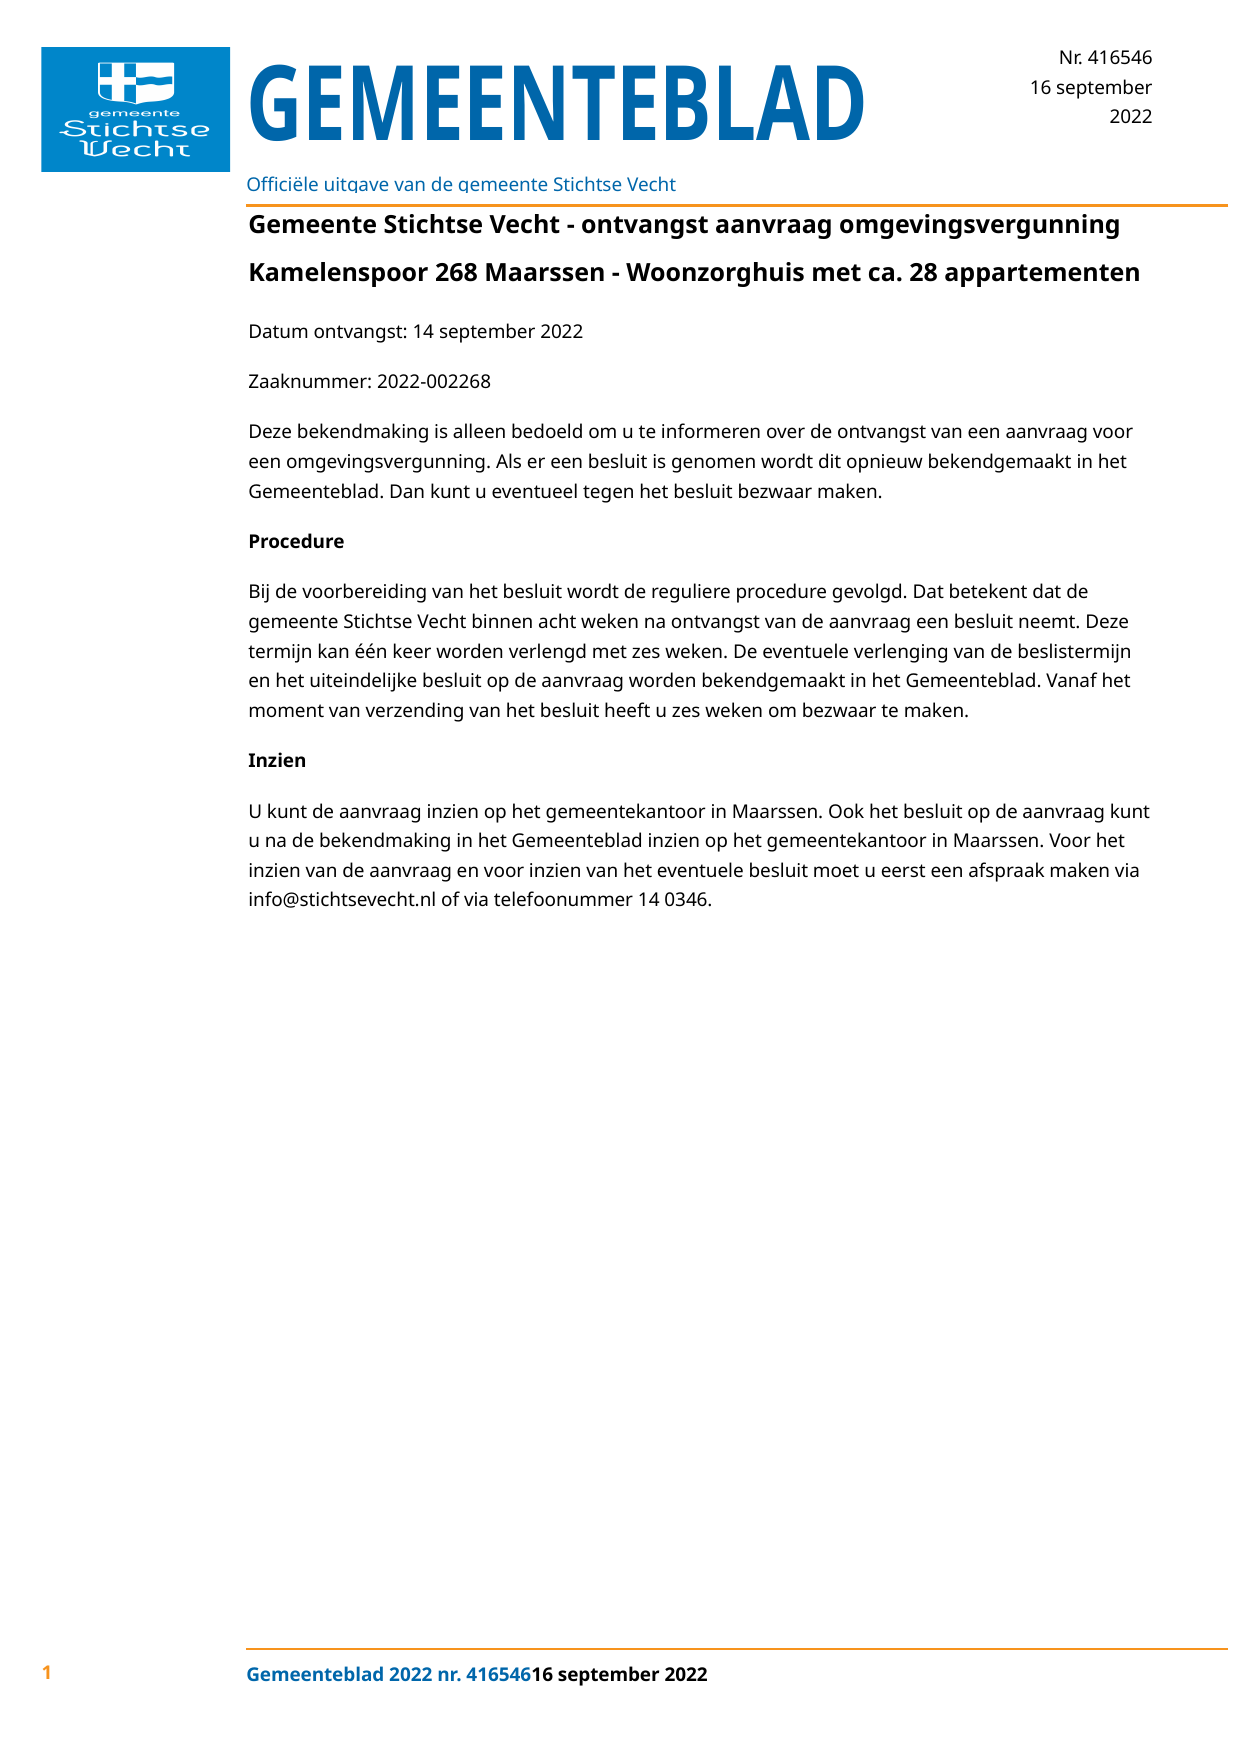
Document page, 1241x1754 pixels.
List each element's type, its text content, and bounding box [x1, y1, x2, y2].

text Gemeente Stichtse Vecht - ontvangst aanvraag omgevingsvergunning Kamelenspoor 268 Maarssen - Woonzorghuis met ca. 28 appartementen [248, 207, 1152, 288]
text Datum ontvangst: 14 september 2022 [248, 318, 1152, 344]
picture [99, 63, 135, 101]
picture [137, 63, 174, 103]
text Deze bekendmaking is alleen bedoeld om u te informeren over de ontvangst van een aanvraag voor een omgevingsvergunning. Als er een besluit is genomen wordt dit opnieuw bekendgemaakt in het Gemeenteblad. Dan kunt u eventueel tegen het besluit bezwaar maken. [248, 419, 1152, 504]
text Bij de voorbereiding van het besluit wordt de reguliere procedure gevolgd. Dat betekent dat de gemeente Stichtse Vecht binnen acht weken na ontvangst van de aanvraag een besluit neemt. Deze termijn kan één keer worden verlengd met zes weken. De eventuele verlenging van de beslistermijn en het uiteindelijke besluit op de aanvraag worden bekendgemaakt in het Gemeenteblad. Vanaf het moment van verzending van het besluit heeft u zes weken om bezwaar te maken. [248, 579, 1152, 723]
text Zaaknummer: 2022-002268 [248, 368, 1152, 394]
text U kunt de aanvraag inzien op het gemeentekantoor in Maarssen. Ook het besluit op de aanvraag kunt u na de bekendmaking in het Gemeenteblad inzien op het gemeentekantoor in Maarssen. Voor het inzien van de aanvraag en voor inzien van het eventuele besluit moet u eerst een afspraak maken via info@stichtsevecht.nl of via telefoonummer 14 0346. [248, 798, 1152, 912]
text Procedure [248, 528, 1152, 554]
text Inzien [248, 747, 1152, 773]
